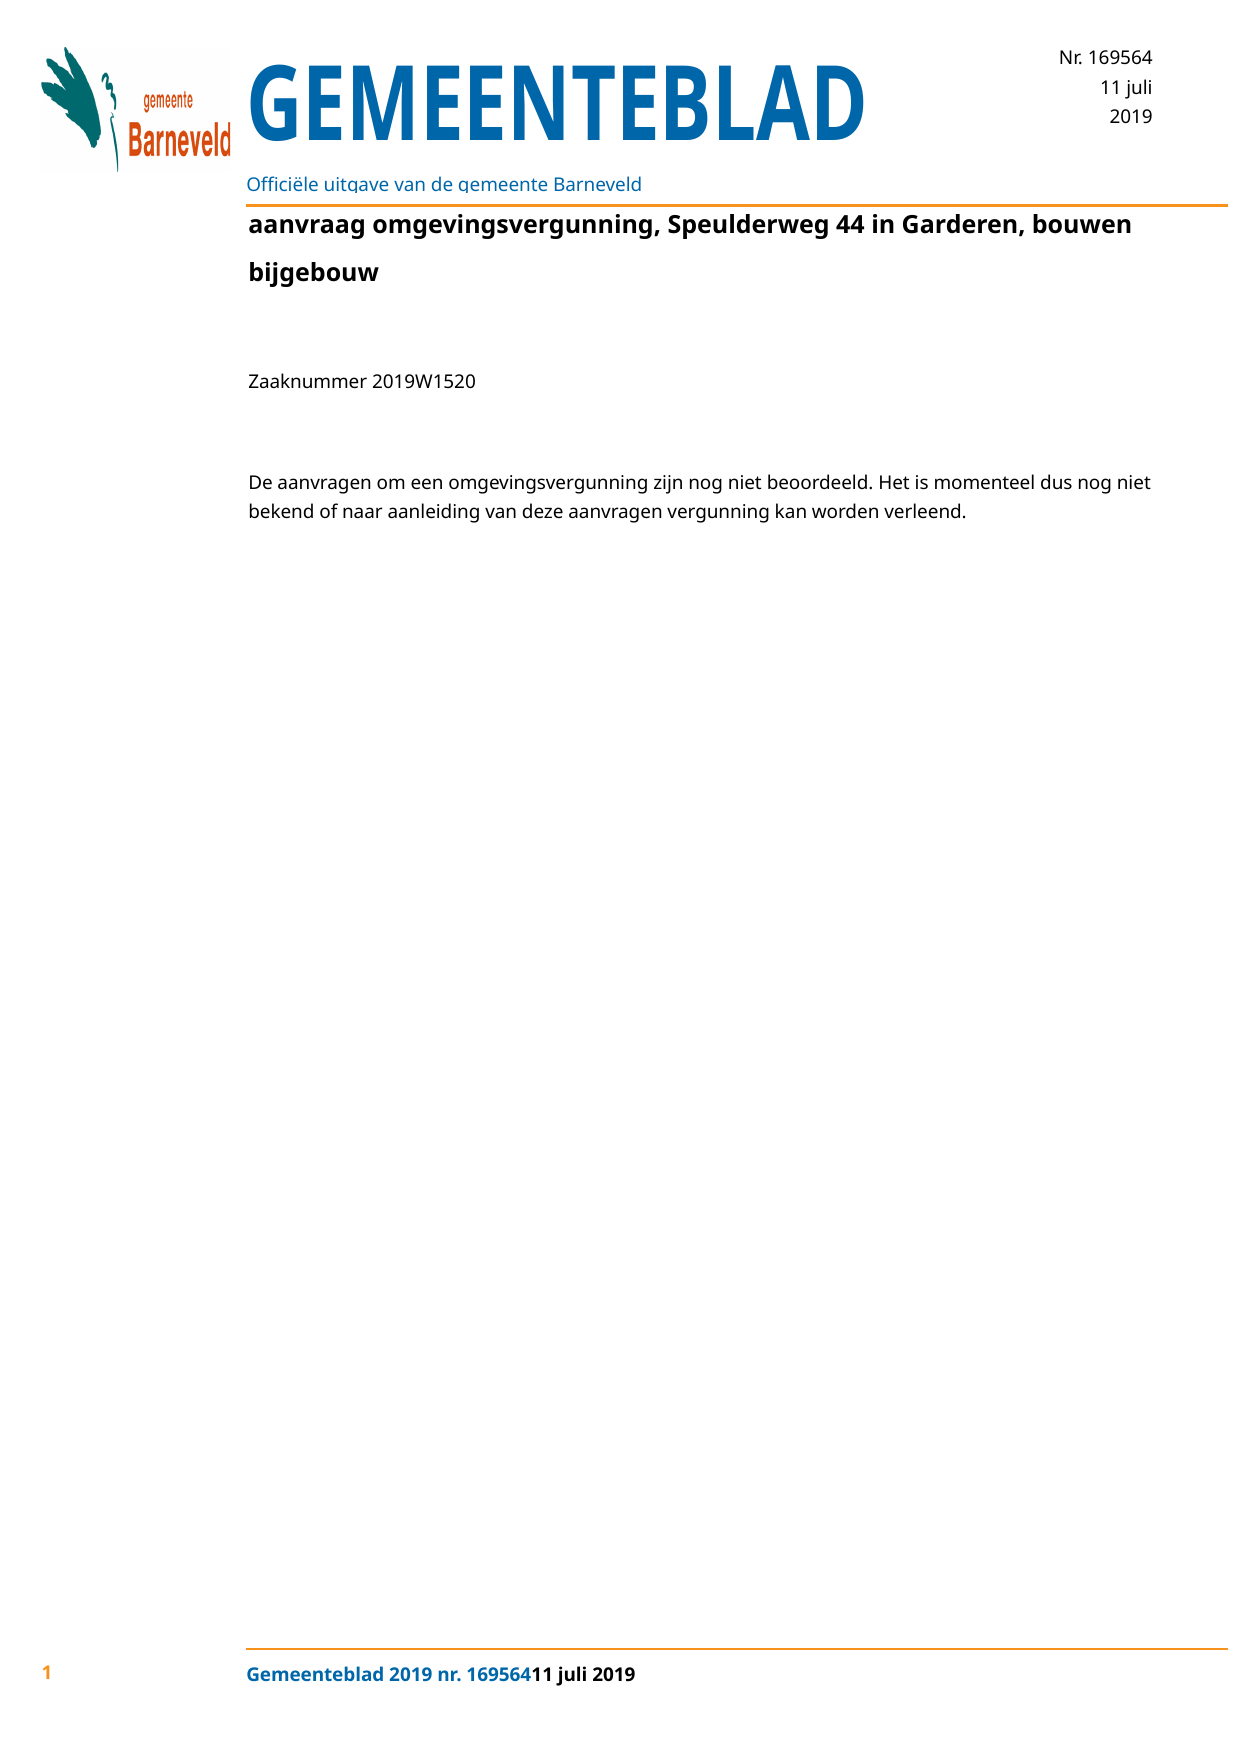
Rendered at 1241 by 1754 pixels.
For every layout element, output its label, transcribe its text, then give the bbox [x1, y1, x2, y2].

text De aanvragen om een omgevingsvergunning zijn nog niet beoordeeld. Het is momenteel dus nog niet bekend of naar aanleiding van deze aanvragen vergunning kan worden verleend. [248, 469, 1152, 524]
text Zaaknummer 2019W1520 [248, 368, 1152, 394]
picture [41, 47, 231, 172]
text aanvraag omgevingsvergunning, Speulderweg 44 in Garderen, bouwen bijgebouw [248, 207, 1152, 288]
